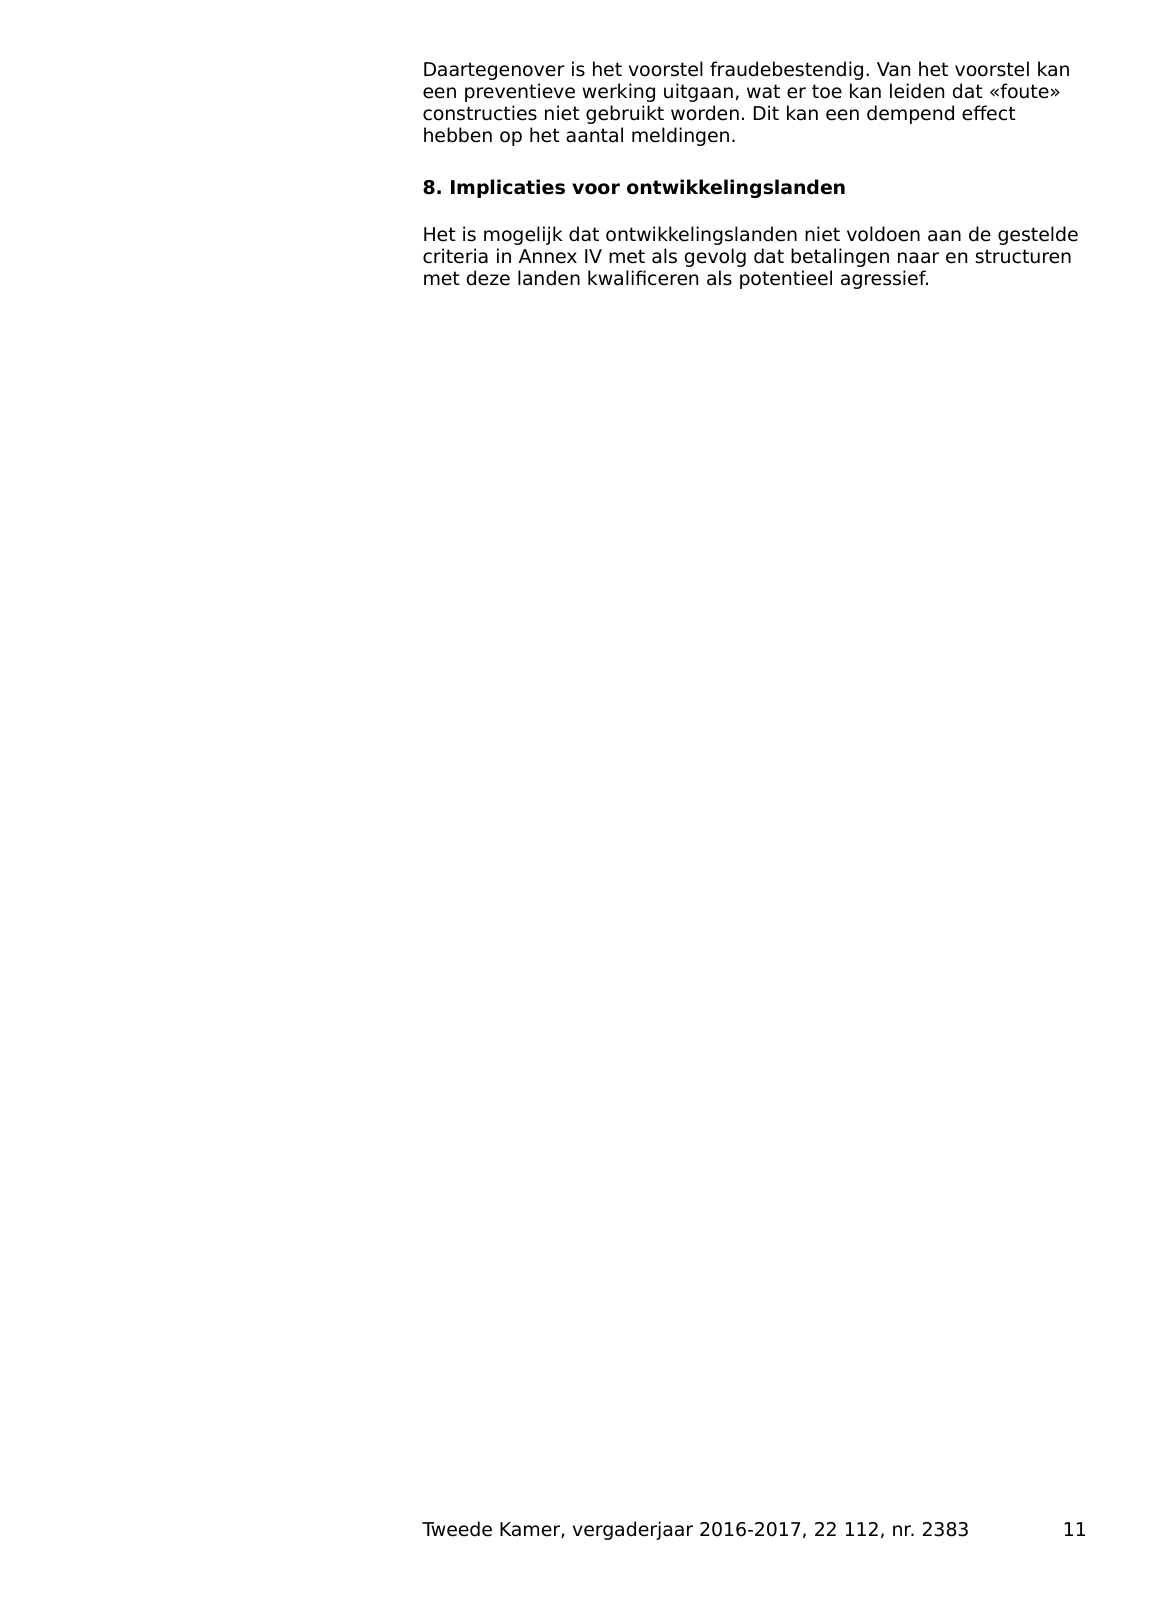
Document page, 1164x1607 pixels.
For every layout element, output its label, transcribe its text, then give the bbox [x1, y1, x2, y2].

subtitle 8. Implicaties voor ontwikkelingslanden [422, 177, 1087, 199]
text Het is mogelijk dat ontwikkelingslanden niet voldoen aan de gestelde criteria in Annex IV met als gevolg dat betalingen naar en structuren met deze landen kwalificeren als potentieel agressief. [422, 224, 1087, 290]
text Daartegenover is het voorstel fraudebestendig. Van het voorstel kan een preventieve werking uitgaan, wat er toe kan leiden dat «foute» constructies niet gebruikt worden. Dit kan een dempend effect hebben op het aantal meldingen. [422, 59, 1087, 147]
